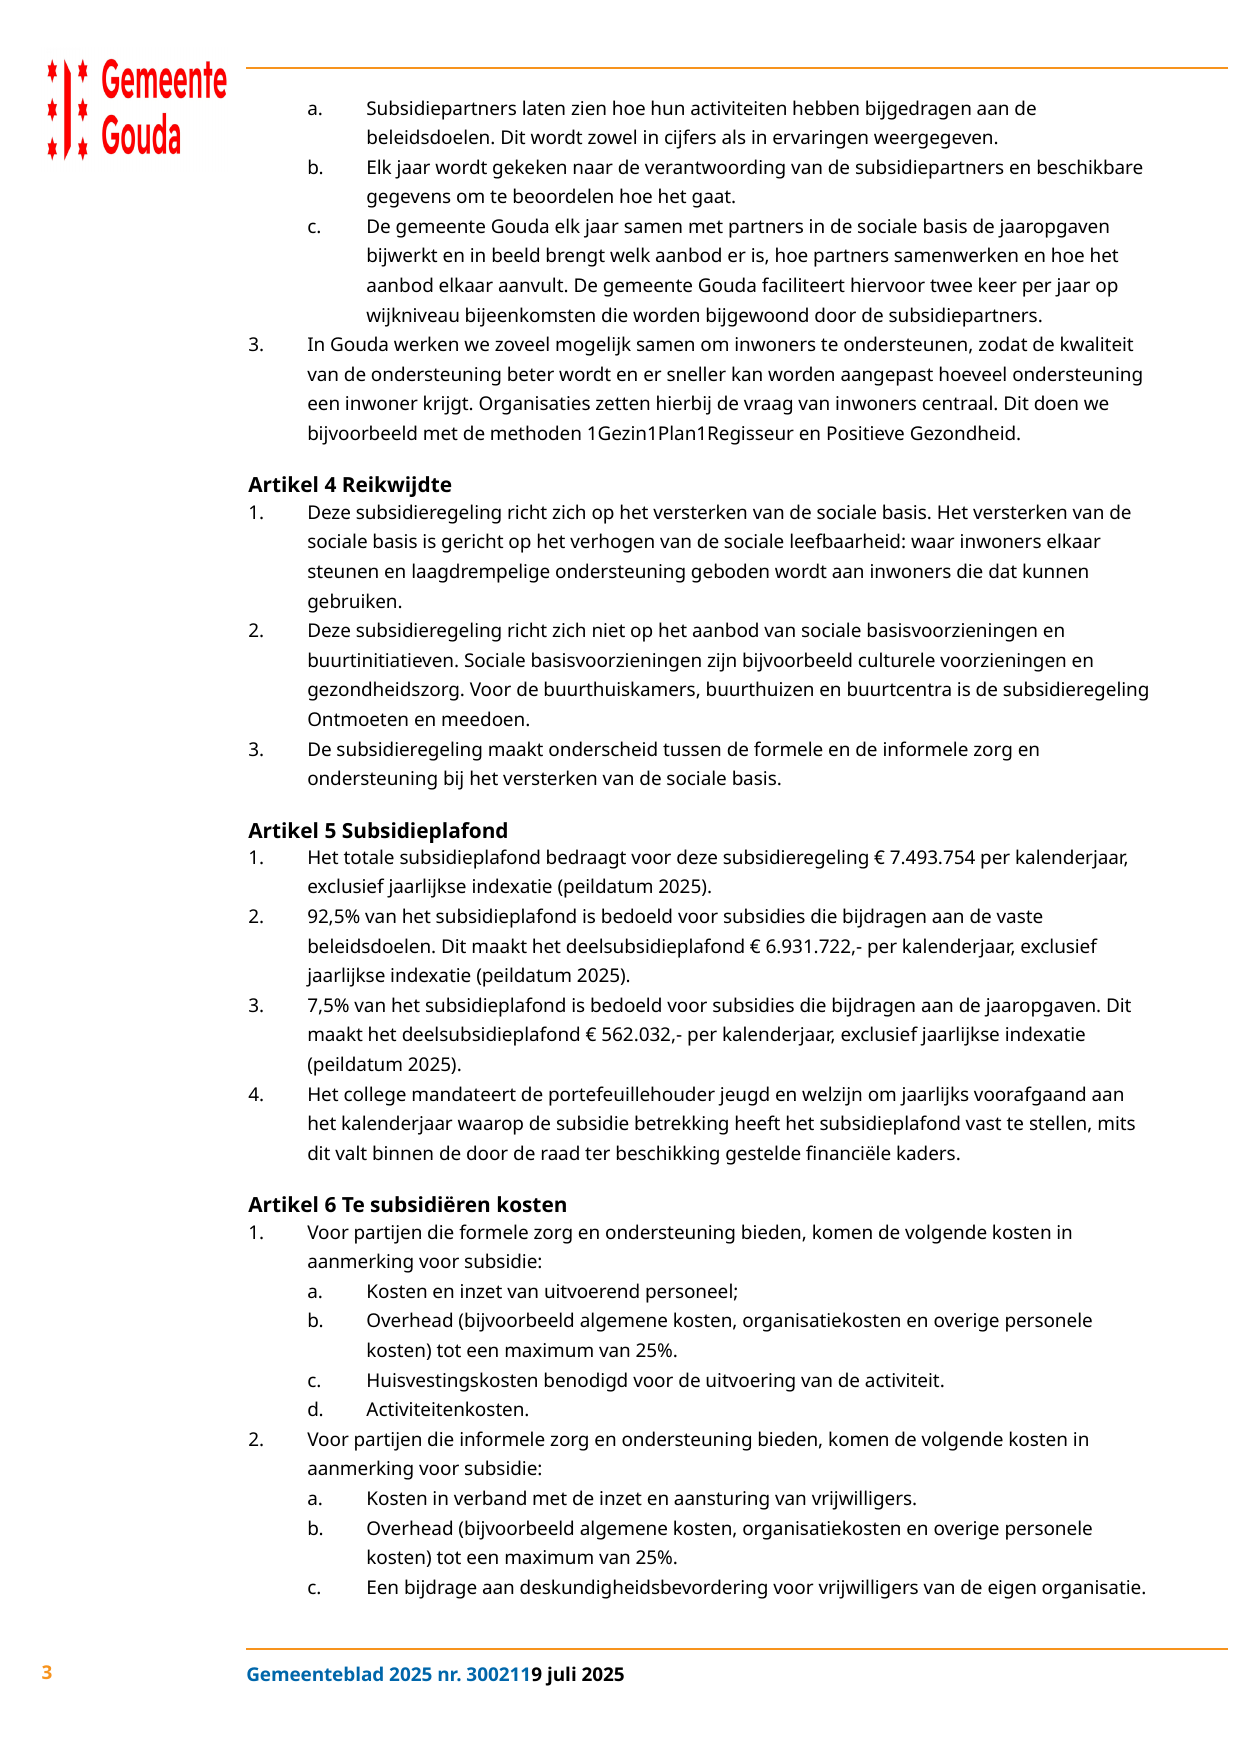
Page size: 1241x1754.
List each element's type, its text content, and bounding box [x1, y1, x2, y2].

list Overhead (bijvoorbeeld algemene kosten, organisatiekosten en overige personele kosten) tot een maximum van 25%. [307, 1308, 1152, 1363]
list Een bijdrage aan deskundigheidsbevordering voor vrijwilligers van de eigen organisatie. [307, 1574, 1152, 1599]
list Subsidiepartners laten zien hoe hun activiteiten hebben bijgedragen aan de beleidsdoelen. Dit wordt zowel in cijfers als in ervaringen weergegeven. [307, 95, 1152, 150]
list Deze subsidieregeling richt zich op het versterken van de sociale basis. Het versterken van de sociale basis is gericht op het verhogen van de sociale leefbaarheid: waar inwoners elkaar steunen en laagdrempelige ondersteuning geboden wordt aan inwoners die dat kunnen gebruiken. [248, 499, 1152, 613]
text Artikel 6 Te subsidiëren kosten [248, 1190, 1152, 1219]
list Kosten in verband met de inzet en aansturing van vrijwilligers. [307, 1485, 1152, 1511]
list Activiteitenkosten. [307, 1396, 1152, 1422]
list Huisvestingskosten benodigd voor de uitvoering van de activiteit. [307, 1367, 1152, 1392]
list Kosten en inzet van uitvoerend personeel; [307, 1278, 1152, 1304]
list Het college mandateert de portefeuillehouder jeugd en welzijn om jaarlijks voorafgaand aan het kalenderjaar waarop de subsidie betrekking heeft het subsidieplafond vast te stellen, mits dit valt binnen de door de raad ter beschikking gestelde financiële kaders. [248, 1081, 1152, 1166]
list 92,5% van het subsidieplafond is bedoeld voor subsidies die bijdragen aan de vaste beleidsdoelen. Dit maakt het deelsubsidieplafond € 6.931.722,- per kalenderjaar, exclusief jaarlijkse indexatie (peildatum 2025). [248, 903, 1152, 988]
list Deze subsidieregeling richt zich niet op het aanbod van sociale basisvoorzieningen en buurtinitiatieven. Sociale basisvoorzieningen zijn bijvoorbeeld culturele voorzieningen en gezondheidszorg. Voor de buurthuiskamers, buurthuizen en buurtcentra is de subsidieregeling Ontmoeten en meedoen. [248, 617, 1152, 732]
list De subsidieregeling maakt onderscheid tussen de formele en de informele zorg en ondersteuning bij het versterken van de sociale basis. [248, 736, 1152, 791]
list De gemeente Gouda elk jaar samen met partners in de sociale basis de jaaropgaven bijwerkt en in beeld brengt welk aanbod er is, hoe partners samenwerken en hoe het aanbod elkaar aanvult. De gemeente Gouda faciliteert hiervoor twee keer per jaar op wijkniveau bijeenkomsten die worden bijgewoond door de subsidiepartners. [307, 213, 1152, 328]
list Elk jaar wordt gekeken naar de verantwoording van de subsidiepartners en beschikbare gegevens om te beoordelen hoe het gaat. [307, 154, 1152, 209]
list Het totale subsidieplafond bedraagt voor deze subsidieregeling € 7.493.754 per kalenderjaar, exclusief jaarlijkse indexatie (peildatum 2025). [248, 844, 1152, 899]
list Voor partijen die formele zorg en ondersteuning bieden, komen de volgende kosten in aanmerking voor subsidie: [248, 1219, 1152, 1274]
picture [41, 47, 231, 172]
text Artikel 4 Reikwijdte [248, 471, 1152, 499]
text Artikel 5 Subsidieplafond [248, 816, 1152, 844]
list Voor partijen die informele zorg en ondersteuning bieden, komen de volgende kosten in aanmerking voor subsidie: [248, 1426, 1152, 1481]
list 7,5% van het subsidieplafond is bedoeld voor subsidies die bijdragen aan de jaaropgaven. Dit maakt het deelsubsidieplafond € 562.032,- per kalenderjaar, exclusief jaarlijkse indexatie (peildatum 2025). [248, 992, 1152, 1077]
list Overhead (bijvoorbeeld algemene kosten, organisatiekosten en overige personele kosten) tot een maximum van 25%. [307, 1515, 1152, 1570]
list In Gouda werken we zoveel mogelijk samen om inwoners te ondersteunen, zodat de kwaliteit van de ondersteuning beter wordt en er sneller kan worden aangepast hoeveel ondersteuning een inwoner krijgt. Organisaties zetten hierbij de vraag van inwoners centraal. Dit doen we bijvoorbeeld met de methoden 1Gezin1Plan1Regisseur en Positieve Gezondheid. [248, 331, 1152, 446]
